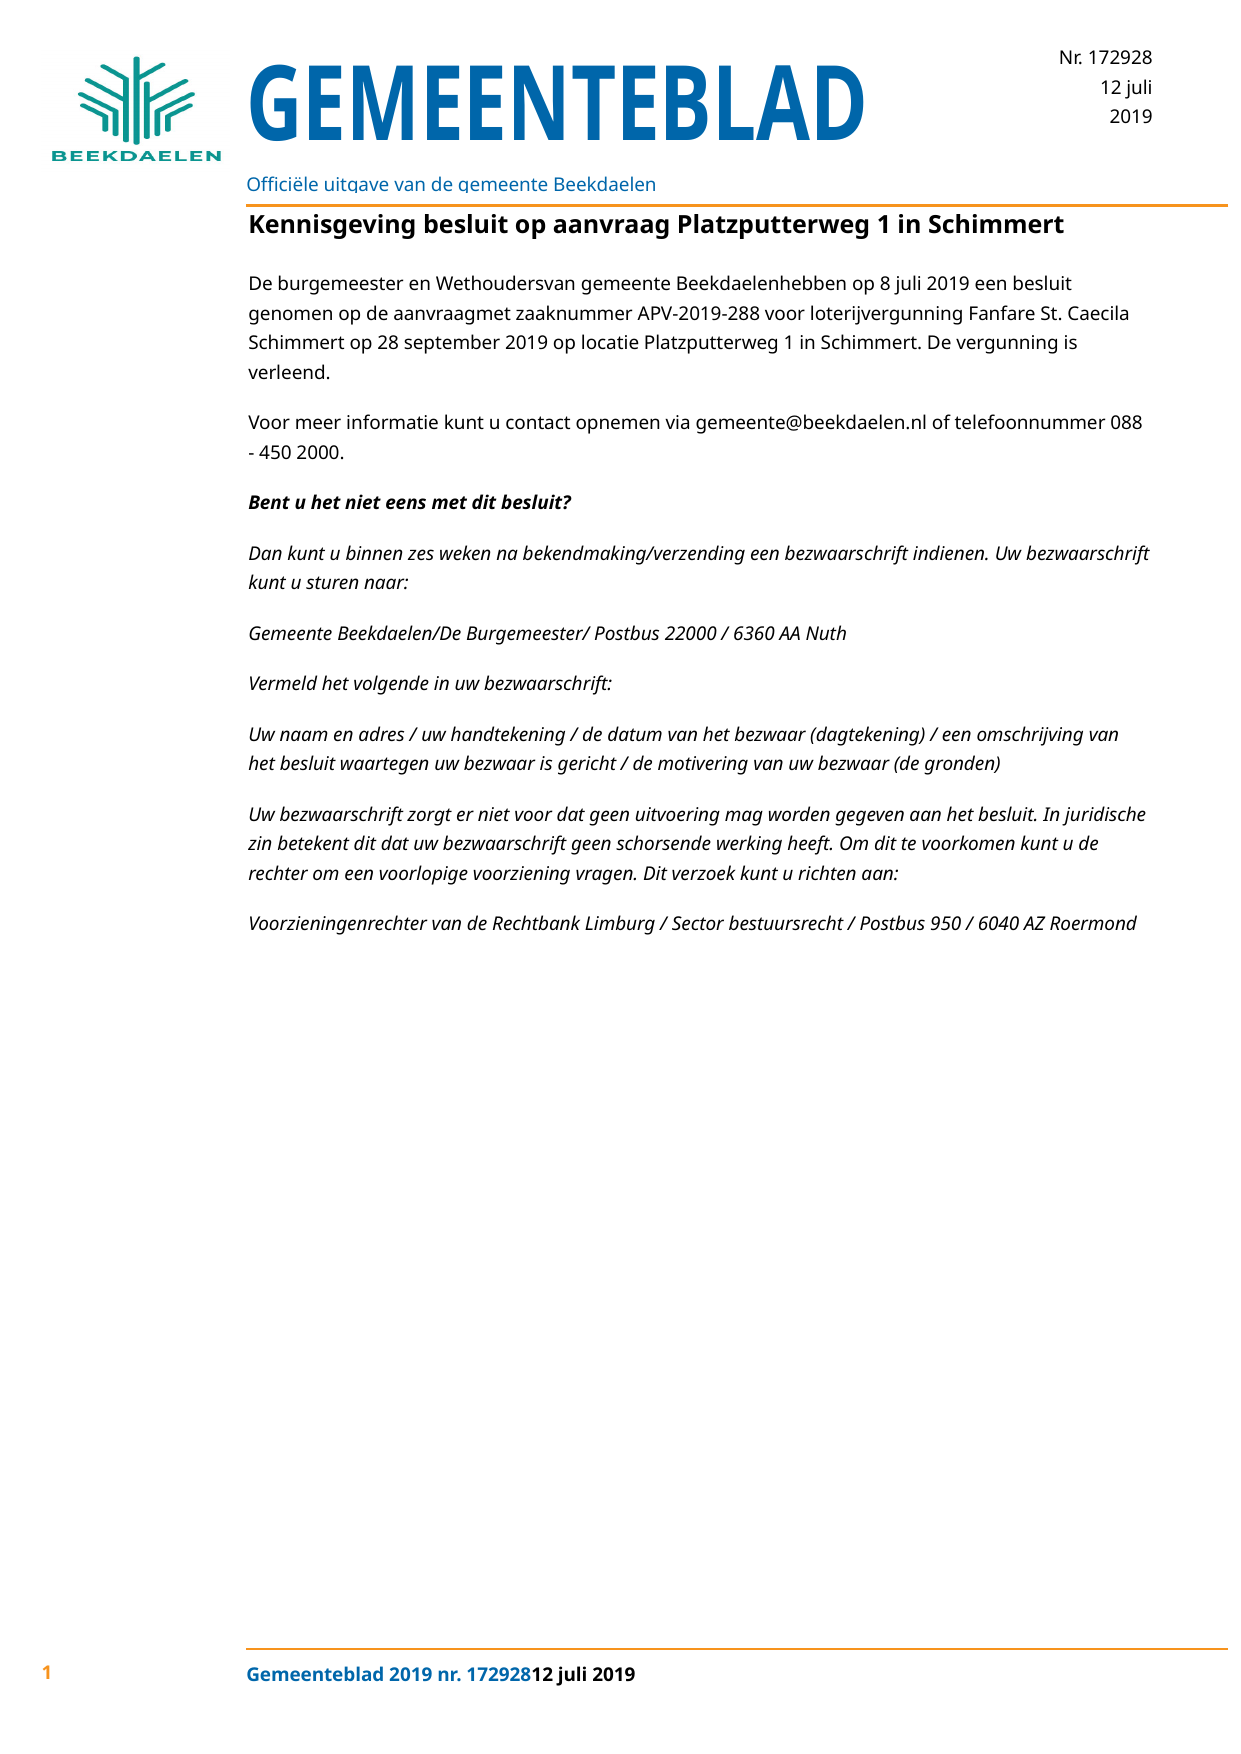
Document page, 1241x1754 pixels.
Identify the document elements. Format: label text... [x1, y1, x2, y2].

text Kennisgeving besluit op aanvraag Platzputterweg 1 in Schimmert [248, 207, 1152, 241]
picture [41, 47, 231, 172]
text Voorzieningenrechter van de Rechtbank Limburg / Sector bestuursrecht / Postbus 950 / 6040 AZ Roermond [248, 910, 1152, 936]
text Gemeente Beekdaelen/De Burgemeester/ Postbus 22000 / 6360 AA Nuth [248, 620, 1152, 646]
text Vermeld het volgende in uw bezwaarschrift: [248, 670, 1152, 696]
text Bent u het niet eens met dit besluit? [248, 489, 1152, 515]
text Uw naam en adres / uw handtekening / de datum van het bezwaar (dagtekening) / een omschrijving van het besluit waartegen uw bezwaar is gericht / de motivering van uw bezwaar (de gronden) [248, 721, 1152, 776]
text Dan kunt u binnen zes weken na bekendmaking/verzending een bezwaarschrift indienen. Uw bezwaarschrift kunt u sturen naar: [248, 540, 1152, 595]
text De burgemeester en Wethoudersvan gemeente Beekdaelenhebben op 8 juli 2019 een besluit genomen op de aanvraagmet zaaknummer APV-2019-288 voor loterijvergunning Fanfare St. Caecila Schimmert op 28 september 2019 op locatie Platzputterweg 1 in Schimmert. De vergunning is verleend. [248, 270, 1152, 385]
text Voor meer informatie kunt u contact opnemen via gemeente@beekdaelen.nl of telefoonnummer 088 - 450 2000. [248, 409, 1152, 465]
text Uw bezwaarschrift zorgt er niet voor dat geen uitvoering mag worden gegeven aan het besluit. In juridische zin betekent dit dat uw bezwaarschrift geen schorsende werking heeft. Om dit te voorkomen kunt u de rechter om een voorlopige voorziening vragen. Dit verzoek kunt u richten aan: [248, 801, 1152, 886]
